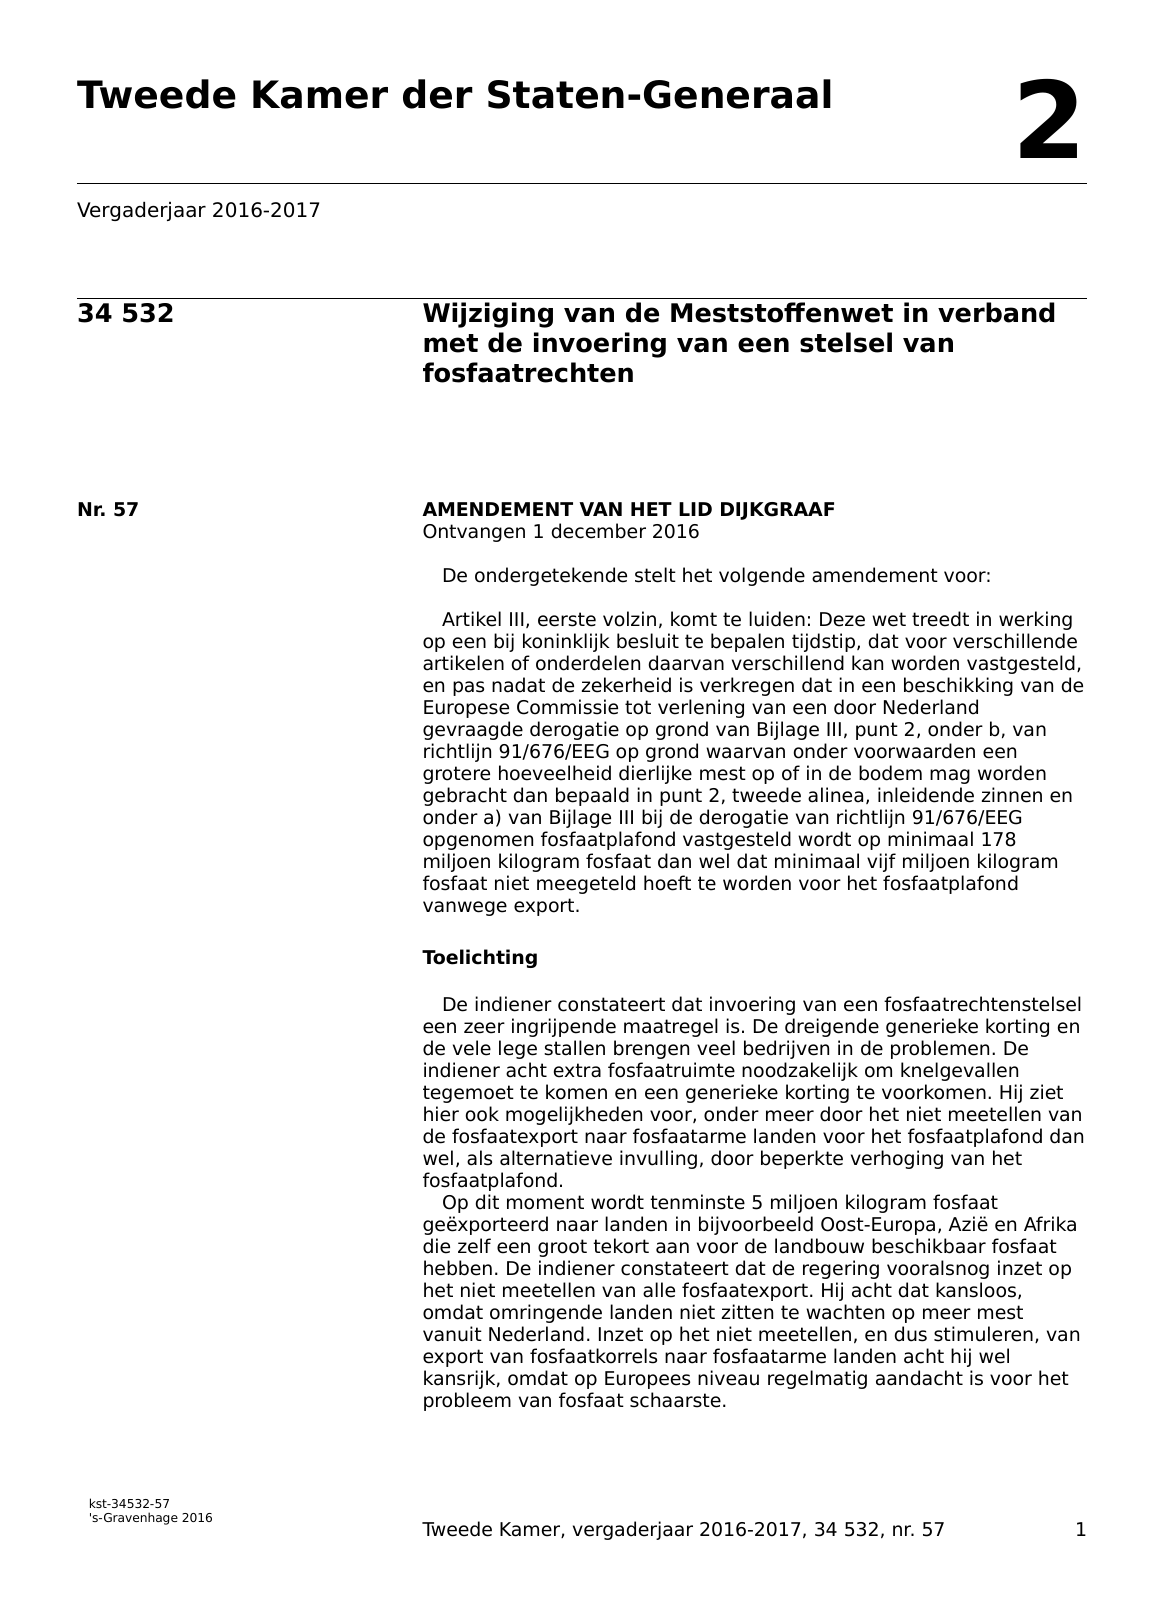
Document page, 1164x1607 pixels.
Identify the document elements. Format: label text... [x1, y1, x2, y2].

text De indiener constateert dat invoering van een fosfaatrechtenstelsel een zeer ingrijpende maatregel is. De dreigende generieke korting en de vele lege stallen brengen veel bedrijven in de problemen. De indiener acht extra fosfaatruimte noodzakelijk om knelgevallen tegemoet te komen en een generieke korting te voorkomen. Hij ziet hier ook mogelijkheden voor, onder meer door het niet meetellen van de fosfaatexport naar fosfaatarme landen voor het fosfaatplafond dan wel, als alternatieve invulling, door beperkte verhoging van het fosfaatplafond. [422, 994, 1087, 1192]
table_header 2 [886, 59, 1087, 183]
text De ondergetekende stelt het volgende amendement voor: [422, 565, 1087, 587]
table_cell Vergaderjaar 2016-2017 [77, 184, 1087, 298]
text 's-Gravenhage 2016 [88, 1511, 323, 1525]
table_header Tweede Kamer der Staten-Generaal [77, 59, 886, 183]
subtitle Toelichting [422, 947, 1087, 969]
subtitle Nr. 57 AMENDEMENT VAN HET LID DIJKGRAAF [77, 499, 1087, 521]
text kst-34532-57 [88, 1497, 323, 1511]
text Artikel III, eerste volzin, komt te luiden: Deze wet treedt in werking op een bij koninklijk besluit te bepalen tijdstip, dat voor verschillende artikelen of onderdelen daarvan verschillend kan worden vastgesteld, en pas nadat de zekerheid is verkregen dat in een beschikking van de Europese Commissie tot verlening van een door Nederland gevraagde derogatie op grond van Bijlage III, punt 2, onder b, van richtlijn 91/676/EEG op grond waarvan onder voorwaarden een grotere hoeveelheid dierlijke mest op of in de bodem mag worden gebracht dan bepaald in punt 2, tweede alinea, inleidende zinnen en onder a) van Bijlage III bij de derogatie van richtlijn 91/676/EEG opgenomen fosfaatplafond vastgesteld wordt op minimaal 178 miljoen kilogram fosfaat dan wel dat minimaal vijf miljoen kilogram fosfaat niet meegeteld hoeft te worden voor het fosfaatplafond vanwege export. [422, 609, 1087, 917]
subtitle 34 532 Wijziging van de Meststoffenwet in verband met de invoering van een stelsel van fosfaatrechten [77, 299, 1087, 388]
text Op dit moment wordt tenminste 5 miljoen kilogram fosfaat geëxporteerd naar landen in bijvoorbeeld Oost-Europa, Azië en Afrika die zelf een groot tekort aan voor de landbouw beschikbaar fosfaat hebben. De indiener constateert dat de regering vooralsnog inzet op het niet meetellen van alle fosfaatexport. Hij acht dat kansloos, omdat omringende landen niet zitten te wachten op meer mest vanuit Nederland. Inzet op het niet meetellen, en dus stimuleren, van export van fosfaatkorrels naar fosfaatarme landen acht hij wel kansrijk, omdat op Europees niveau regelmatig aandacht is voor het probleem van fosfaat schaarste. [422, 1192, 1087, 1412]
text Ontvangen 1 december 2016 [422, 521, 1087, 543]
